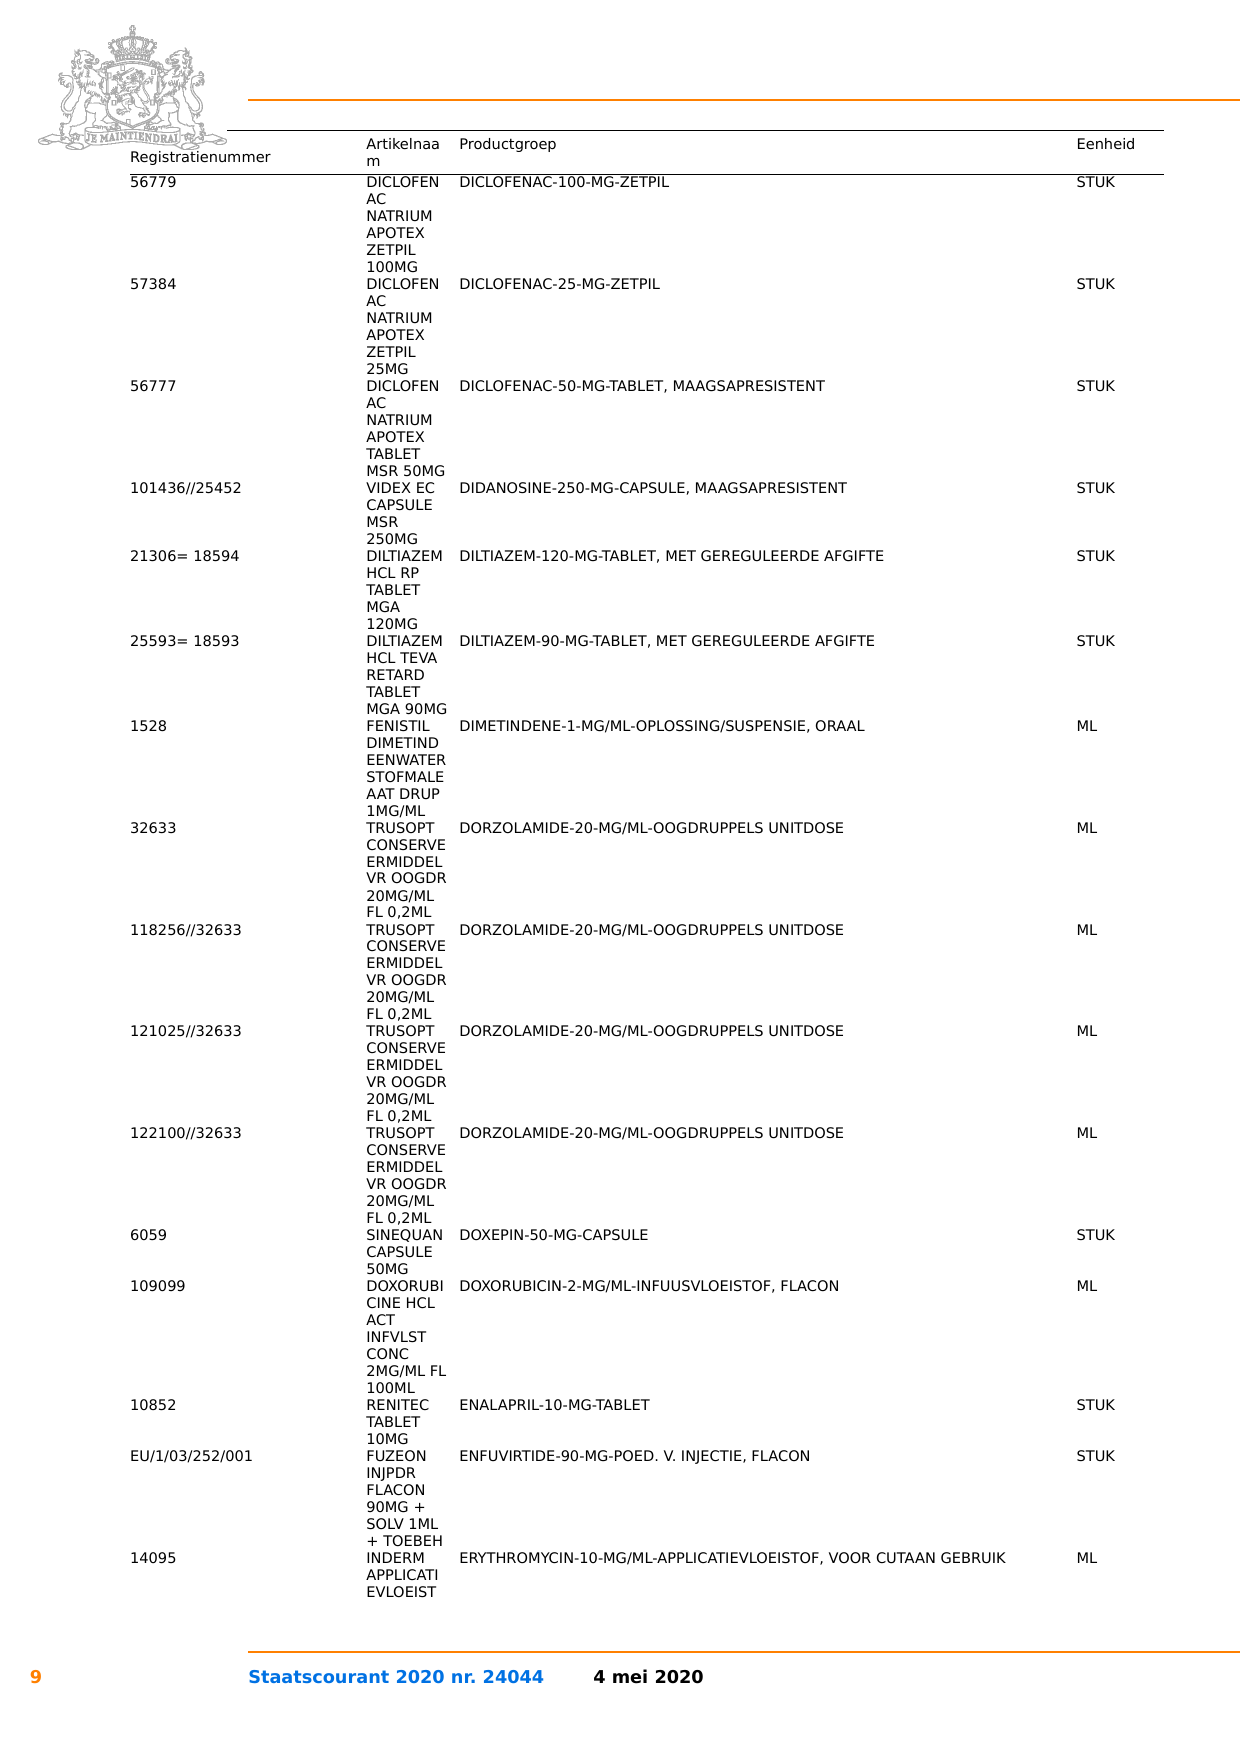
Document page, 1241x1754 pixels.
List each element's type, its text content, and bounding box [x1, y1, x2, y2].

table_cell INDERM APPLICATIEVLOEIST [360, 1550, 453, 1601]
table_cell 21306= 18594 [130, 548, 360, 633]
table_cell DORZOLAMIDE-20-MG/ML-OOGDRUPPELS UNITDOSE [453, 1125, 1070, 1227]
table_cell 6059 [130, 1227, 360, 1278]
table_cell DILTIAZEM HCL TEVA RETARD TABLET MGA 90MG [360, 633, 453, 718]
table_cell FENISTIL DIMETINDEENWATERSTOFMALEAAT DRUP 1MG/ML [360, 718, 453, 819]
table_cell DORZOLAMIDE-20-MG/ML-OOGDRUPPELS UNITDOSE [453, 820, 1070, 921]
table_cell ML [1070, 718, 1163, 819]
table_cell DOXORUBICINE HCL ACT INFVLST CONC 2MG/ML FL 100ML [360, 1278, 453, 1397]
table_cell STUK [1070, 1397, 1163, 1448]
table_cell VIDEX EC CAPSULE MSR 250MG [360, 480, 453, 548]
table_cell STUK [1070, 548, 1163, 633]
table_cell STUK [1070, 175, 1163, 276]
table_cell DIMETINDENE-1-MG/ML-OPLOSSING/SUSPENSIE, ORAAL [453, 718, 1070, 819]
table_cell 14095 [130, 1550, 360, 1601]
table_cell DILTIAZEM-90-MG-TABLET, MET GEREGULEERDE AFGIFTE [453, 633, 1070, 718]
table_cell ML [1070, 921, 1163, 1023]
table_cell EU/1/03/252/001 [130, 1448, 360, 1549]
table_cell 118256//32633 [130, 921, 360, 1023]
table_cell RENITEC TABLET 10MG [360, 1397, 453, 1448]
table_cell 57384 [130, 276, 360, 378]
table_cell ML [1070, 1278, 1163, 1397]
table_cell SINEQUAN CAPSULE 50MG [360, 1227, 453, 1278]
table_cell DORZOLAMIDE-20-MG/ML-OOGDRUPPELS UNITDOSE [453, 921, 1070, 1023]
table_cell TRUSOPT CONSERVEERMIDDELVR OOGDR 20MG/ML FL 0,2ML [360, 921, 453, 1023]
table_cell STUK [1070, 378, 1163, 480]
table_cell DICLOFENAC NATRIUM APOTEX ZETPIL 25MG [360, 276, 453, 378]
table_cell DILTIAZEM HCL RP TABLET MGA 120MG [360, 548, 453, 633]
table_header Productgroep [453, 131, 1070, 174]
table_cell 10852 [130, 1397, 360, 1448]
table_cell ML [1070, 820, 1163, 921]
picture [38, 25, 227, 150]
table_cell ML [1070, 1023, 1163, 1125]
table_cell 56777 [130, 378, 360, 480]
table_header Registratienummer [130, 131, 360, 174]
table_cell STUK [1070, 1448, 1163, 1549]
table_cell STUK [1070, 276, 1163, 378]
table_cell 101436//25452 [130, 480, 360, 548]
table_cell DIDANOSINE-250-MG-CAPSULE, MAAGSAPRESISTENT [453, 480, 1070, 548]
table_cell DOXEPIN-50-MG-CAPSULE [453, 1227, 1070, 1278]
table_cell DICLOFENAC-100-MG-ZETPIL [453, 175, 1070, 276]
table_cell TRUSOPT CONSERVEERMIDDELVR OOGDR 20MG/ML FL 0,2ML [360, 1125, 453, 1227]
table_header Eenheid [1070, 131, 1163, 174]
table_cell DICLOFENAC-50-MG-TABLET, MAAGSAPRESISTENT [453, 378, 1070, 480]
table_cell FUZEON INJPDR FLACON 90MG + SOLV 1ML + TOEBEH [360, 1448, 453, 1549]
table_cell STUK [1070, 633, 1163, 718]
table_cell DILTIAZEM-120-MG-TABLET, MET GEREGULEERDE AFGIFTE [453, 548, 1070, 633]
table_cell DICLOFENAC-25-MG-ZETPIL [453, 276, 1070, 378]
table_cell STUK [1070, 480, 1163, 548]
table_cell 32633 [130, 820, 360, 921]
table_cell TRUSOPT CONSERVEERMIDDELVR OOGDR 20MG/ML FL 0,2ML [360, 1023, 453, 1125]
table_cell DORZOLAMIDE-20-MG/ML-OOGDRUPPELS UNITDOSE [453, 1023, 1070, 1125]
table_cell 1528 [130, 718, 360, 819]
table_header Artikelnaam [360, 131, 453, 174]
table_cell DOXORUBICIN-2-MG/ML-INFUUSVLOEISTOF, FLACON [453, 1278, 1070, 1397]
table_cell STUK [1070, 1227, 1163, 1278]
table_cell ENFUVIRTIDE-90-MG-POED. V. INJECTIE, FLACON [453, 1448, 1070, 1549]
table_cell ML [1070, 1125, 1163, 1227]
table_cell 25593= 18593 [130, 633, 360, 718]
table_cell ML [1070, 1550, 1163, 1601]
table_cell ENALAPRIL-10-MG-TABLET [453, 1397, 1070, 1448]
table_cell 56779 [130, 175, 360, 276]
table_cell ERYTHROMYCIN-10-MG/ML-APPLICATIEVLOEISTOF, VOOR CUTAAN GEBRUIK [453, 1550, 1070, 1601]
table_cell DICLOFENAC NATRIUM APOTEX ZETPIL 100MG [360, 175, 453, 276]
table_cell TRUSOPT CONSERVEERMIDDELVR OOGDR 20MG/ML FL 0,2ML [360, 820, 453, 921]
table_cell 122100//32633 [130, 1125, 360, 1227]
table_cell DICLOFENAC NATRIUM APOTEX TABLET MSR 50MG [360, 378, 453, 480]
table_cell 121025//32633 [130, 1023, 360, 1125]
table_cell 109099 [130, 1278, 360, 1397]
